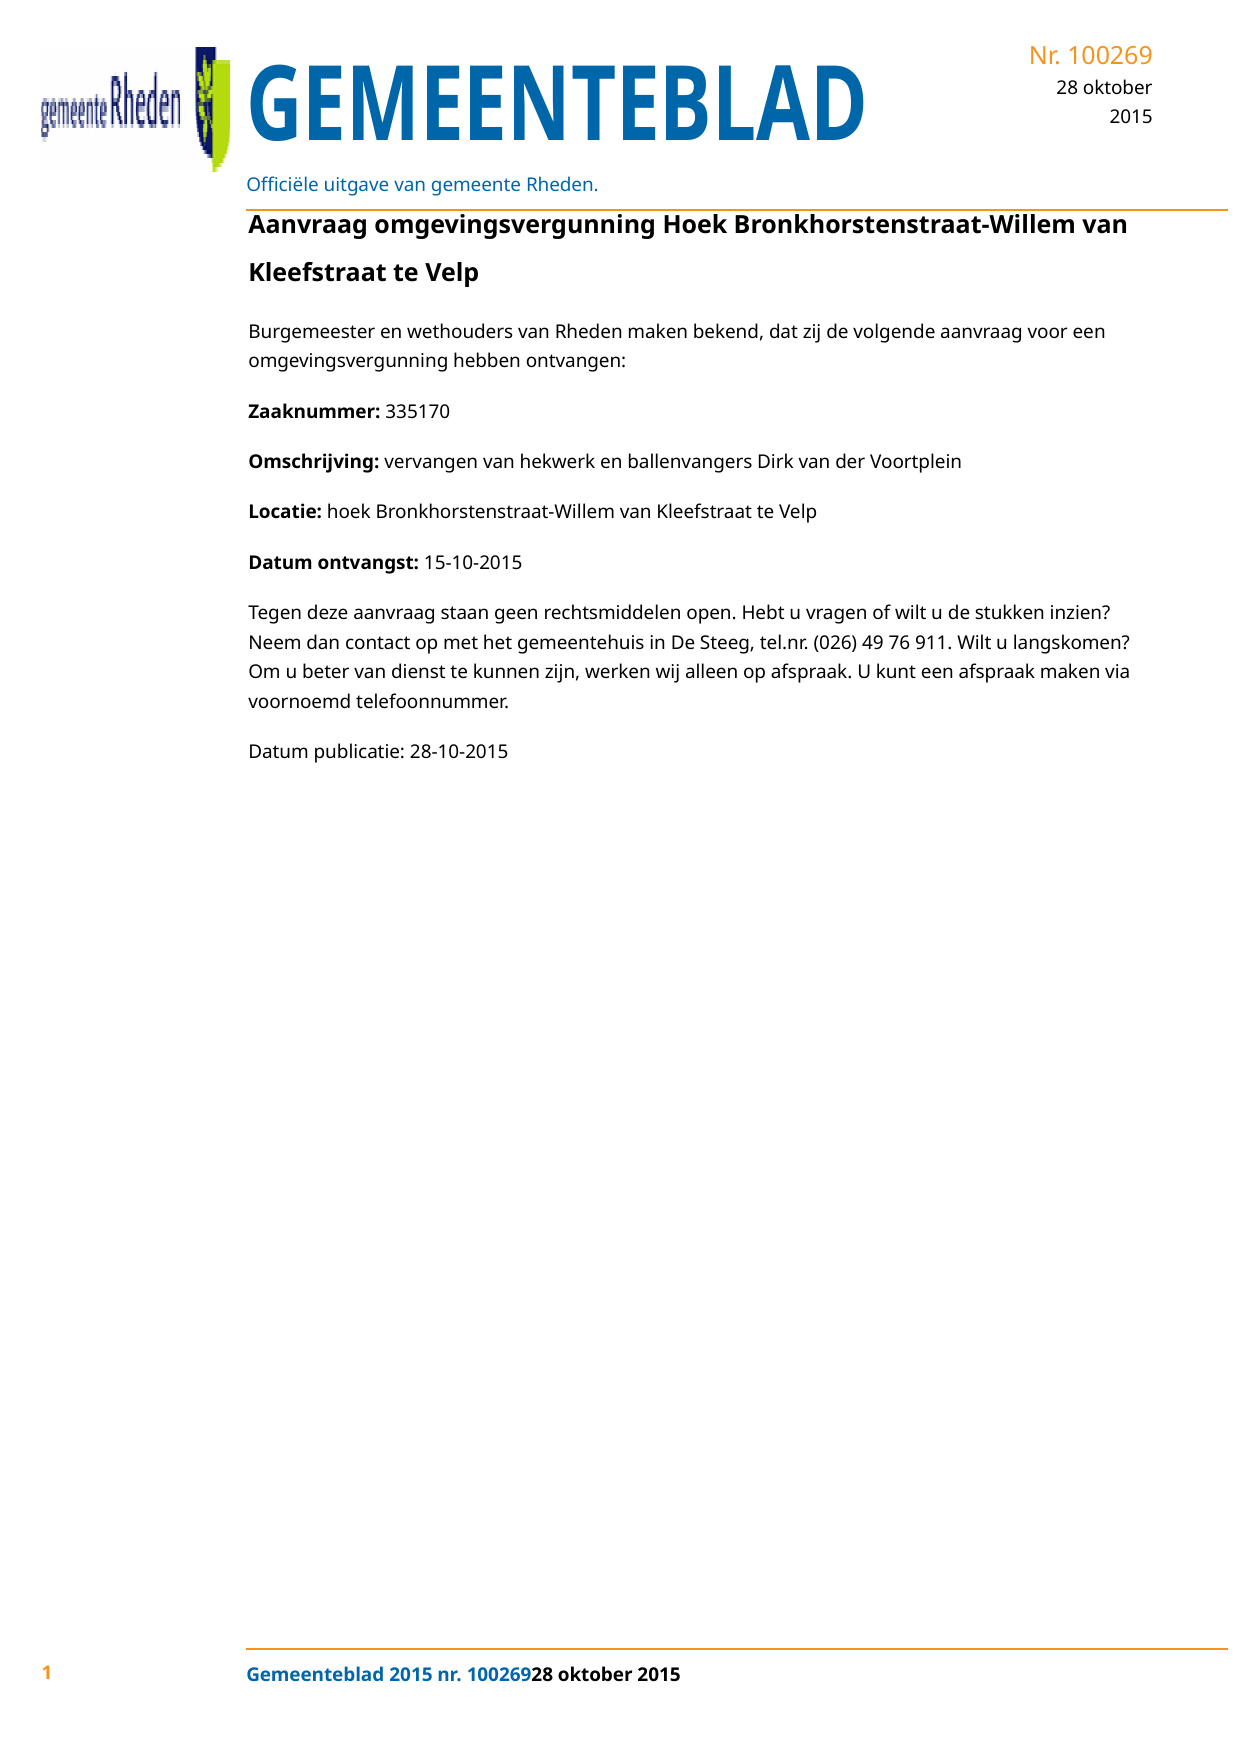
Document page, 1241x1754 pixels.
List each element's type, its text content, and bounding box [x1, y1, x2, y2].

text Zaaknummer: 335170 [248, 398, 1152, 424]
text Datum publicatie: 28-10-2015 [248, 739, 1152, 764]
text Datum ontvangst: 15-10-2015 [248, 549, 1152, 575]
text Aanvraag omgevingsvergunning Hoek Bronkhorstenstraat-Willem van Kleefstraat te Velp [248, 211, 1152, 288]
text Burgemeester en wethouders van Rheden maken bekend, dat zij de volgende aanvraag voor een omgevingsvergunning hebben ontvangen: [248, 318, 1152, 373]
text Tegen deze aanvraag staan geen rechtsmiddelen open. Hebt u vragen of wilt u de stukken inzien? Neem dan contact op met het gemeentehuis in De Steeg, tel.nr. (026) 49 76 911. Wilt u langskomen? Om u beter van dienst te kunnen zijn, werken wij alleen op afspraak. U kunt een afspraak maken via voornoemd telefoonnummer. [248, 599, 1152, 714]
text Locatie: hoek Bronkhorstenstraat-Willem van Kleefstraat te Velp [248, 499, 1152, 524]
text Omschrijving: vervangen van hekwerk en ballenvangers Dirk van der Voortplein [248, 448, 1152, 474]
picture [41, 47, 231, 172]
